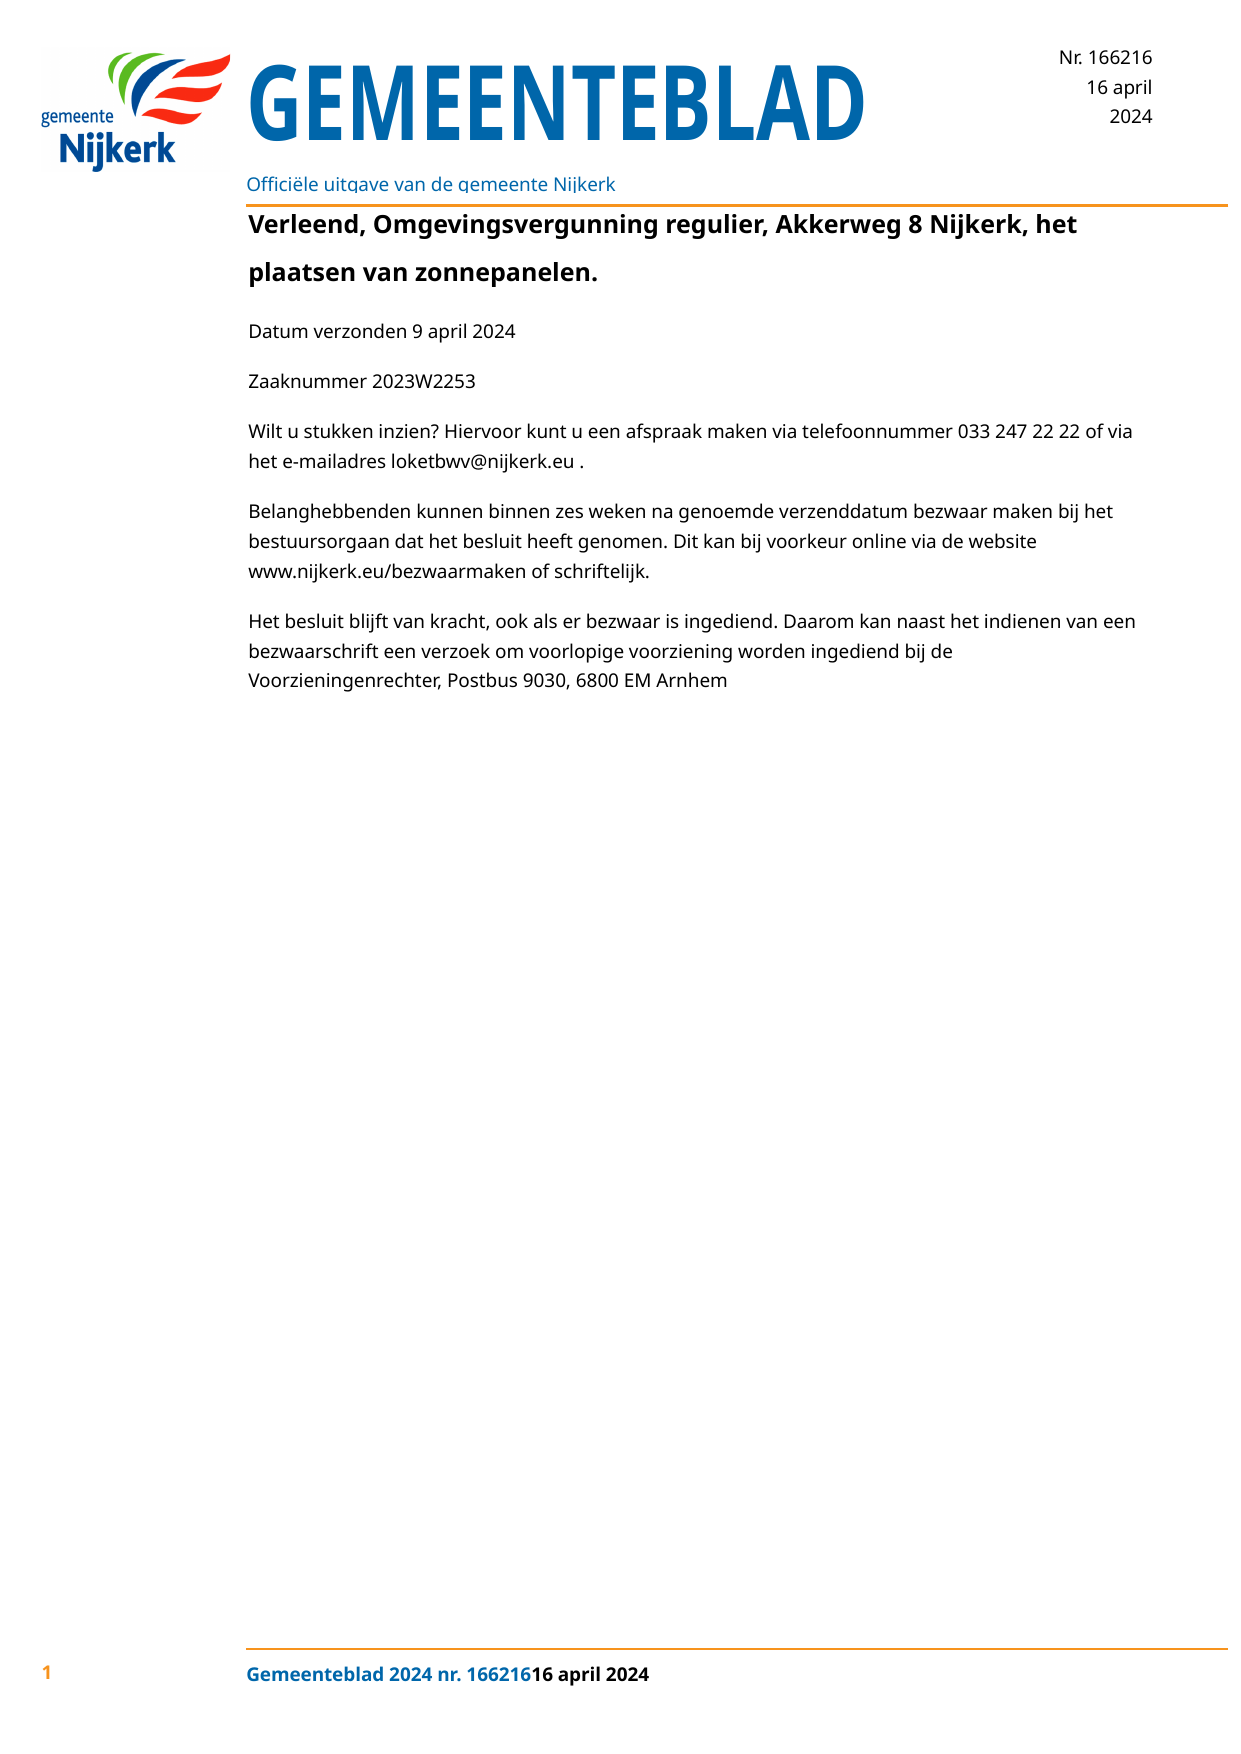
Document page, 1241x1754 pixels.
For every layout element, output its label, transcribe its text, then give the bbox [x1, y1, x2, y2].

text Datum verzonden 9 april 2024 [248, 318, 1152, 344]
text Zaaknummer 2023W2253 [248, 368, 1152, 394]
text Belanghebbenden kunnen binnen zes weken na genoemde verzenddatum bezwaar maken bij het bestuursorgaan dat het besluit heeft genomen. Dit kan bij voorkeur online via de website www.nijkerk.eu/bezwaarmaken of schriftelijk. [248, 499, 1152, 584]
picture [41, 47, 231, 172]
text Wilt u stukken inzien? Hiervoor kunt u een afspraak maken via telefoonnummer 033 247 22 22 of via het e-mailadres loketbwv@nijkerk.eu . [248, 419, 1152, 474]
text Verleend, Omgevingsvergunning regulier, Akkerweg 8 Nijkerk, het plaatsen van zonnepanelen. [248, 207, 1152, 288]
text Het besluit blijft van kracht, ook als er bezwaar is ingediend. Daarom kan naast het indienen van een bezwaarschrift een verzoek om voorlopige voorziening worden ingediend bij de Voorzieningenrechter, Postbus 9030, 6800 EM Arnhem [248, 608, 1152, 693]
